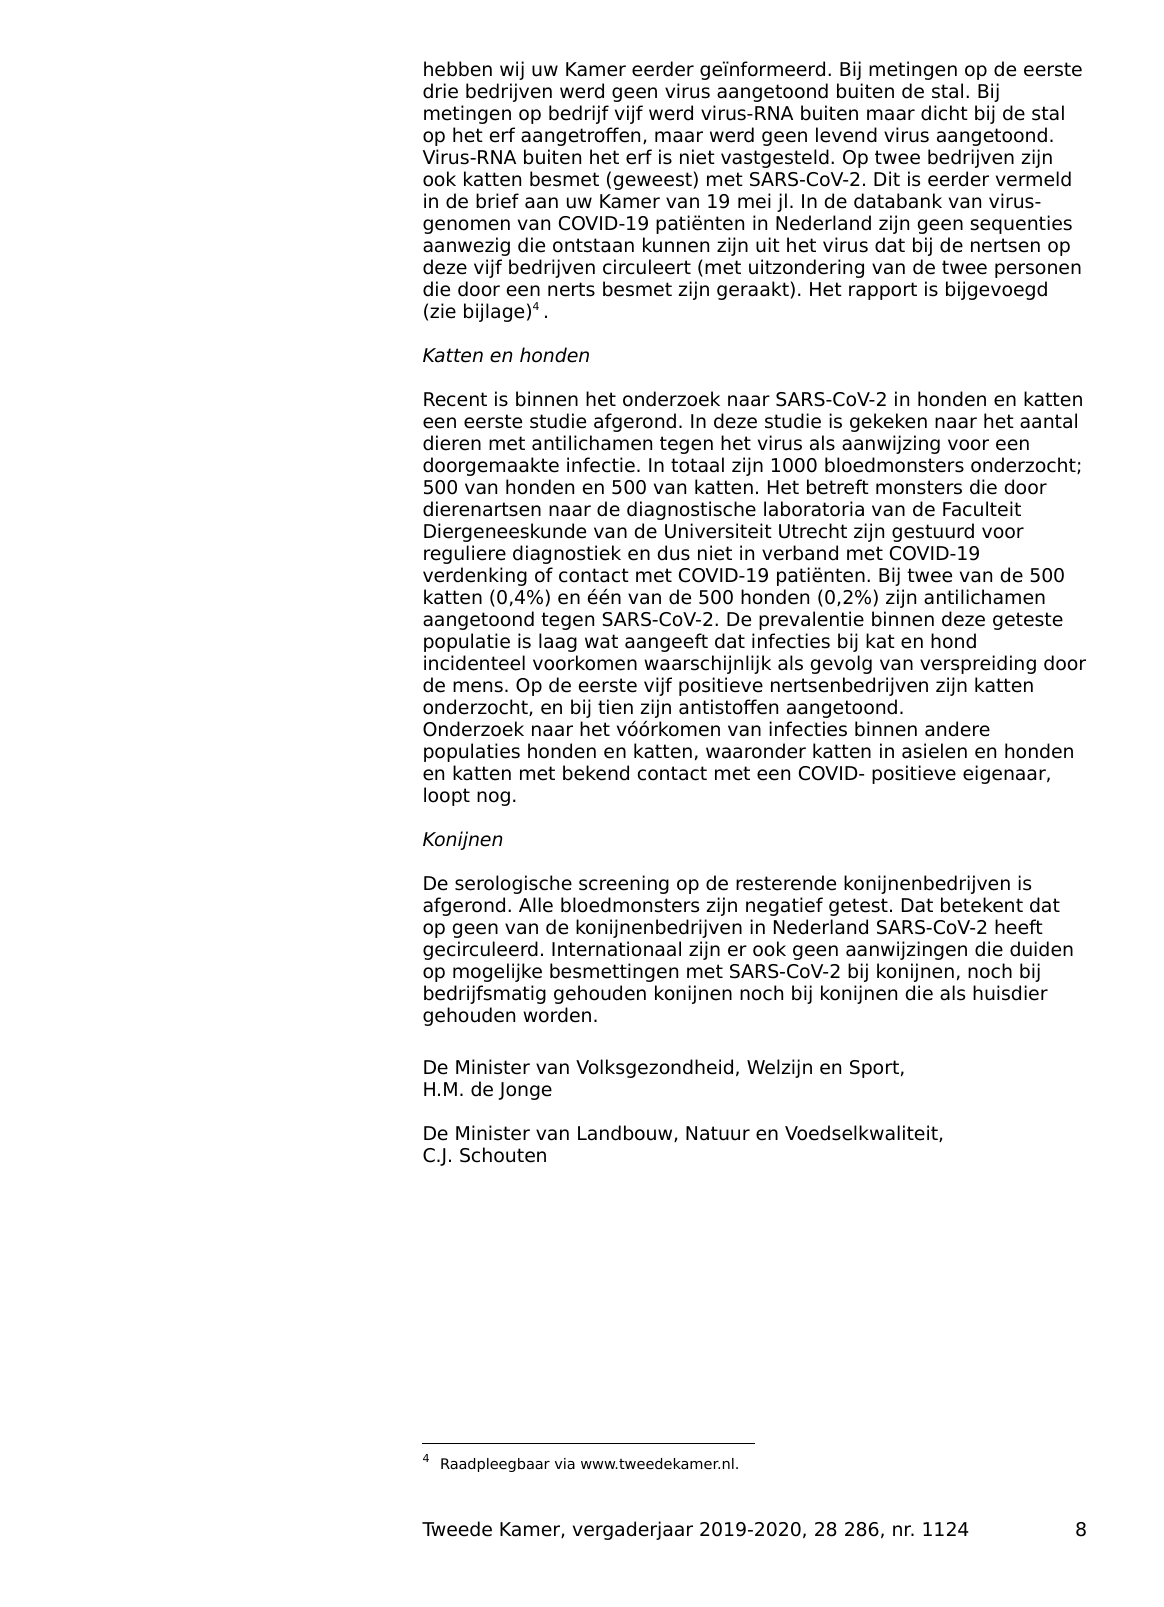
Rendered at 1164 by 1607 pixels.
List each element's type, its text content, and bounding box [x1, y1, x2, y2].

text Raadpleegbaar via www.tweedekamer.nl. [422, 1452, 1087, 1474]
text hebben wij uw Kamer eerder geïnformeerd. Bij metingen op de eerste drie bedrijven werd geen virus aangetoond buiten de stal. Bij metingen op bedrijf vijf werd virus-RNA buiten maar dicht bij de stal op het erf aangetroffen, maar werd geen levend virus aangetoond. Virus-RNA buiten het erf is niet vastgesteld. Op twee bedrijven zijn ook katten besmet (geweest) met SARS-CoV-2. Dit is eerder vermeld in de brief aan uw Kamer van 19 mei jl. In de databank van virus-genomen van COVID-19 patiënten in Nederland zijn geen sequenties aanwezig die ontstaan kunnen zijn uit het virus dat bij de nertsen op deze vijf bedrijven circuleert (met uitzondering van de twee personen die door een nerts besmet zijn geraakt). Het rapport is bijgevoegd (zie bijlage). [422, 59, 1087, 323]
text De serologische screening op de resterende konijnenbedrijven is afgerond. Alle bloedmonsters zijn negatief getest. Dat betekent dat op geen van de konijnenbedrijven in Nederland SARS-CoV-2 heeft gecirculeerd. Internationaal zijn er ook geen aanwijzingen die duiden op mogelijke besmettingen met SARS-CoV-2 bij konijnen, noch bij bedrijfsmatig gehouden konijnen noch bij konijnen die als huisdier gehouden worden. [422, 873, 1087, 1027]
text De Minister van Landbouw, Natuur en Voedselkwaliteit, C.J. Schouten [422, 1123, 1087, 1167]
subtitle Konijnen [422, 829, 1087, 851]
subtitle Katten en honden [422, 345, 1087, 367]
text De Minister van Volksgezondheid, Welzijn en Sport, H.M. de Jonge [422, 1057, 1087, 1101]
text Recent is binnen het onderzoek naar SARS-CoV-2 in honden en katten een eerste studie afgerond. In deze studie is gekeken naar het aantal dieren met antilichamen tegen het virus als aanwijzing voor een doorgemaakte infectie. In totaal zijn 1000 bloedmonsters onderzocht; 500 van honden en 500 van katten. Het betreft monsters die door dierenartsen naar de diagnostische laboratoria van de Faculteit Diergeneeskunde van de Universiteit Utrecht zijn gestuurd voor reguliere diagnostiek en dus niet in verband met COVID-19 verdenking of contact met COVID-19 patiënten. Bij twee van de 500 katten (0,4%) en één van de 500 honden (0,2%) zijn antilichamen aangetoond tegen SARS-CoV-2. De prevalentie binnen deze geteste populatie is laag wat aangeeft dat infecties bij kat en hond incidenteel voorkomen waarschijnlijk als gevolg van verspreiding door de mens. Op de eerste vijf positieve nertsenbedrijven zijn katten onderzocht, en bij tien zijn antistoffen aangetoond. [422, 389, 1087, 719]
text Onderzoek naar het vóórkomen van infecties binnen andere populaties honden en katten, waaronder katten in asielen en honden en katten met bekend contact met een COVID- positieve eigenaar, loopt nog. [422, 719, 1087, 807]
